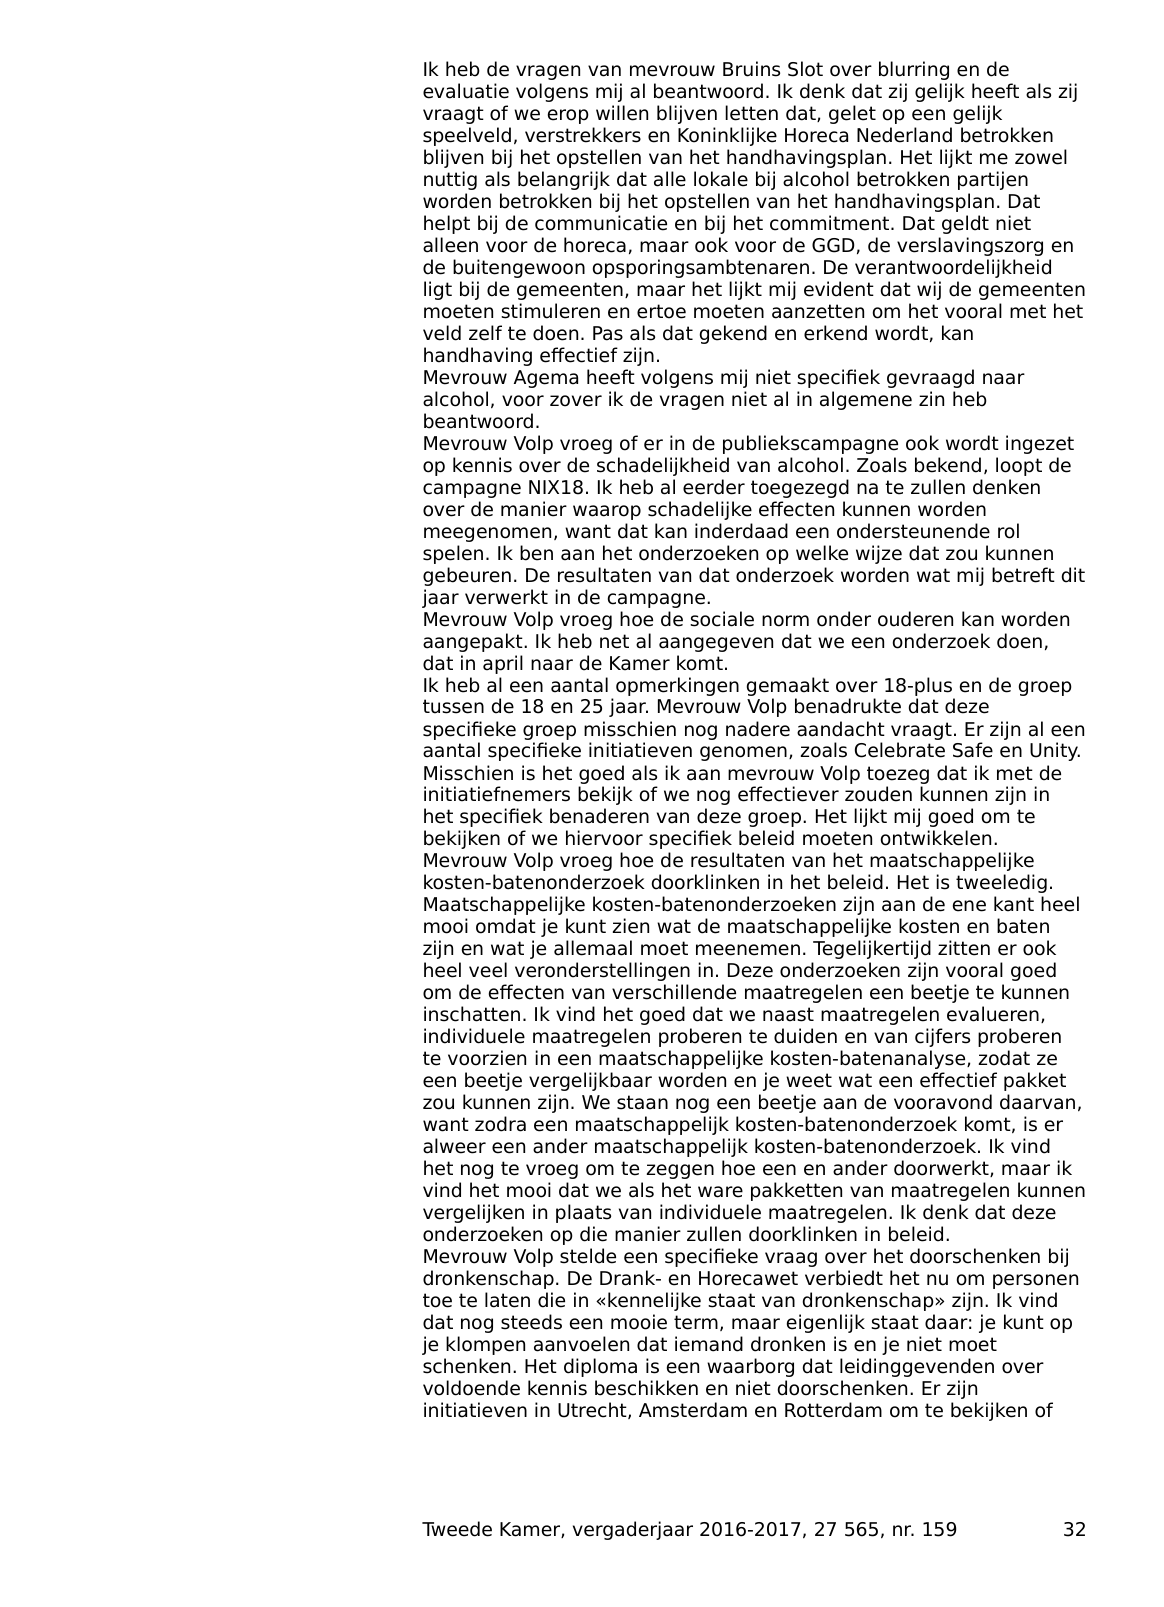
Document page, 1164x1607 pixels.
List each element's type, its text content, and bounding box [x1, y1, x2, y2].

text Ik heb al een aantal opmerkingen gemaakt over 18-plus en de groep tussen de 18 en 25 jaar. Mevrouw Volp benadrukte dat deze specifieke groep misschien nog nadere aandacht vraagt. Er zijn al een aantal specifieke initiatieven genomen, zoals Celebrate Safe en Unity. Misschien is het goed als ik aan mevrouw Volp toezeg dat ik met de initiatiefnemers bekijk of we nog effectiever zouden kunnen zijn in het specifiek benaderen van deze groep. Het lijkt mij goed om te bekijken of we hiervoor specifiek beleid moeten ontwikkelen. [422, 674, 1087, 850]
text Mevrouw Volp vroeg hoe de sociale norm onder ouderen kan worden aangepakt. Ik heb net al aangegeven dat we een onderzoek doen, dat in april naar de Kamer komt. [422, 608, 1087, 674]
text Mevrouw Volp stelde een specifieke vraag over het doorschenken bij dronkenschap. De Drank- en Horecawet verbiedt het nu om personen toe te laten die in «kennelijke staat van dronkenschap» zijn. Ik vind dat nog steeds een mooie term, maar eigenlijk staat daar: je kunt op je klompen aanvoelen dat iemand dronken is en je niet moet schenken. Het diploma is een waarborg dat leidinggevenden over voldoende kennis beschikken en niet doorschenken. Er zijn initiatieven in Utrecht, Amsterdam en Rotterdam om te bekijken of [422, 1246, 1087, 1422]
text Mevrouw Volp vroeg of er in de publiekscampagne ook wordt ingezet op kennis over de schadelijkheid van alcohol. Zoals bekend, loopt de campagne NIX18. Ik heb al eerder toegezegd na te zullen denken over de manier waarop schadelijke effecten kunnen worden meegenomen, want dat kan inderdaad een ondersteunende rol spelen. Ik ben aan het onderzoeken op welke wijze dat zou kunnen gebeuren. De resultaten van dat onderzoek worden wat mij betreft dit jaar verwerkt in de campagne. [422, 433, 1087, 608]
text Mevrouw Agema heeft volgens mij niet specifiek gevraagd naar alcohol, voor zover ik de vragen niet al in algemene zin heb beantwoord. [422, 367, 1087, 433]
text Ik heb de vragen van mevrouw Bruins Slot over blurring en de evaluatie volgens mij al beantwoord. Ik denk dat zij gelijk heeft als zij vraagt of we erop willen blijven letten dat, gelet op een gelijk speelveld, verstrekkers en Koninklijke Horeca Nederland betrokken blijven bij het opstellen van het handhavingsplan. Het lijkt me zowel nuttig als belangrijk dat alle lokale bij alcohol betrokken partijen worden betrokken bij het opstellen van het handhavingsplan. Dat helpt bij de communicatie en bij het commitment. Dat geldt niet alleen voor de horeca, maar ook voor de GGD, de verslavingszorg en de buitengewoon opsporingsambtenaren. De verantwoordelijkheid ligt bij de gemeenten, maar het lijkt mij evident dat wij de gemeenten moeten stimuleren en ertoe moeten aanzetten om het vooral met het veld zelf te doen. Pas als dat gekend en erkend wordt, kan handhaving effectief zijn. [422, 59, 1087, 367]
text Mevrouw Volp vroeg hoe de resultaten van het maatschappelijke kosten-batenonderzoek doorklinken in het beleid. Het is tweeledig. Maatschappelijke kosten-batenonderzoeken zijn aan de ene kant heel mooi omdat je kunt zien wat de maatschappelijke kosten en baten zijn en wat je allemaal moet meenemen. Tegelijkertijd zitten er ook heel veel veronderstellingen in. Deze onderzoeken zijn vooral goed om de effecten van verschillende maatregelen een beetje te kunnen inschatten. Ik vind het goed dat we naast maatregelen evalueren, individuele maatregelen proberen te duiden en van cijfers proberen te voorzien in een maatschappelijke kosten-batenanalyse, zodat ze een beetje vergelijkbaar worden en je weet wat een effectief pakket zou kunnen zijn. We staan nog een beetje aan de vooravond daarvan, want zodra een maatschappelijk kosten-batenonderzoek komt, is er alweer een ander maatschappelijk kosten-batenonderzoek. Ik vind het nog te vroeg om te zeggen hoe een en ander doorwerkt, maar ik vind het mooi dat we als het ware pakketten van maatregelen kunnen vergelijken in plaats van individuele maatregelen. Ik denk dat deze onderzoeken op die manier zullen doorklinken in beleid. [422, 850, 1087, 1246]
